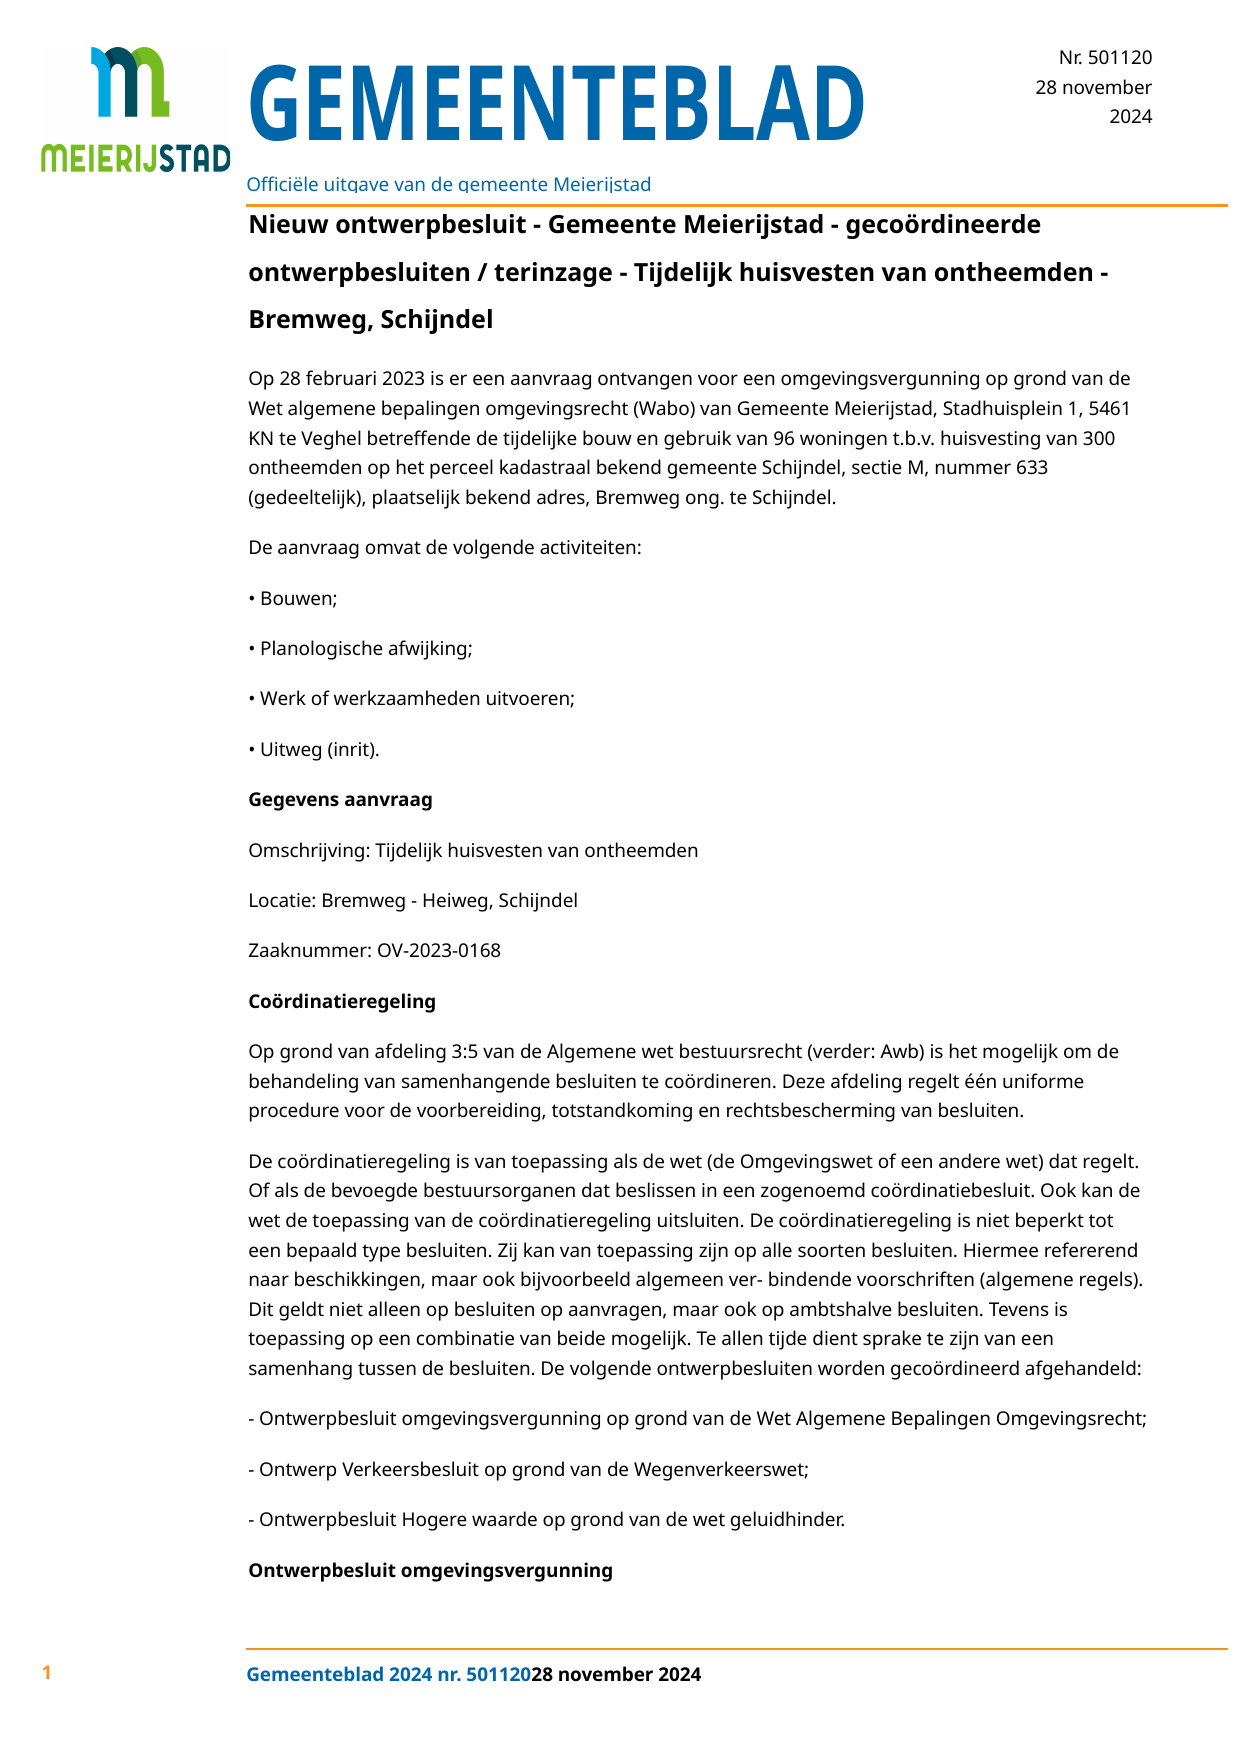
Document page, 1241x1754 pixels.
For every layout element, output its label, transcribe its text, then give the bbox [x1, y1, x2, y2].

text - Ontwerpbesluit Hogere waarde op grond van de wet geluidhinder. [248, 1506, 1152, 1532]
text - Ontwerpbesluit omgevingsvergunning op grond van de Wet Algemene Bepalingen Omgevingsrecht; [248, 1406, 1152, 1431]
text • Bouwen; [248, 585, 1152, 610]
picture [41, 47, 231, 172]
text Op 28 februari 2023 is er een aanvraag ontvangen voor een omgevingsvergunning op grond van de Wet algemene bepalingen omgevingsrecht (Wabo) van Gemeente Meierijstad, Stadhuisplein 1, 5461 KN te Veghel betreffende de tijdelijke bouw en gebruik van 96 woningen t.b.v. huisvesting van 300 ontheemden op het perceel kadastraal bekend gemeente Schijndel, sectie M, nummer 633 (gedeeltelijk), plaatselijk bekend adres, Bremweg ong. te Schijndel. [248, 366, 1152, 509]
text • Uitweg (inrit). [248, 736, 1152, 762]
text Omschrijving: Tijdelijk huisvesten van ontheemden [248, 837, 1152, 862]
text Coördinatieregeling [248, 988, 1152, 1014]
text Gegevens aanvraag [248, 786, 1152, 812]
text Ontwerpbesluit omgevingsvergunning [248, 1557, 1152, 1582]
text Op grond van afdeling 3:5 van de Algemene wet bestuursrecht (verder: Awb) is het mogelijk om de behandeling van samenhangende besluiten te coördineren. Deze afdeling regelt één uniforme procedure voor de voorbereiding, totstandkoming en rechtsbescherming van besluiten. [248, 1038, 1152, 1123]
text • Werk of werkzaamheden uitvoeren; [248, 686, 1152, 711]
text De coördinatieregeling is van toepassing als de wet (de Omgevingswet of een andere wet) dat regelt. Of als de bevoegde bestuursorganen dat beslissen in een zogenoemd coördinatiebesluit. Ook kan de wet de toepassing van de coördinatieregeling uitsluiten. De coördinatieregeling is niet beperkt tot een bepaald type besluiten. Zij kan van toepassing zijn op alle soorten besluiten. Hiermee refererend naar beschikkingen, maar ook bijvoorbeeld algemeen ver- bindende voorschriften (algemene regels). Dit geldt niet alleen op besluiten op aanvragen, maar ook op ambtshalve besluiten. Tevens is toepassing op een combinatie van beide mogelijk. Te allen tijde dient sprake te zijn van een samenhang tussen de besluiten. De volgende ontwerpbesluiten worden gecoördineerd afgehandeld: [248, 1148, 1152, 1381]
text • Planologische afwijking; [248, 635, 1152, 661]
text Locatie: Bremweg - Heiweg, Schijndel [248, 887, 1152, 913]
text Nieuw ontwerpbesluit - Gemeente Meierijstad - gecoördineerde ontwerpbesluiten / terinzage - Tijdelijk huisvesten van ontheemden - Bremweg, Schijndel [248, 207, 1152, 336]
text - Ontwerp Verkeersbesluit op grond van de Wegenverkeerswet; [248, 1456, 1152, 1482]
text De aanvraag omvat de volgende activiteiten: [248, 534, 1152, 560]
text Zaaknummer: OV-2023-0168 [248, 938, 1152, 963]
